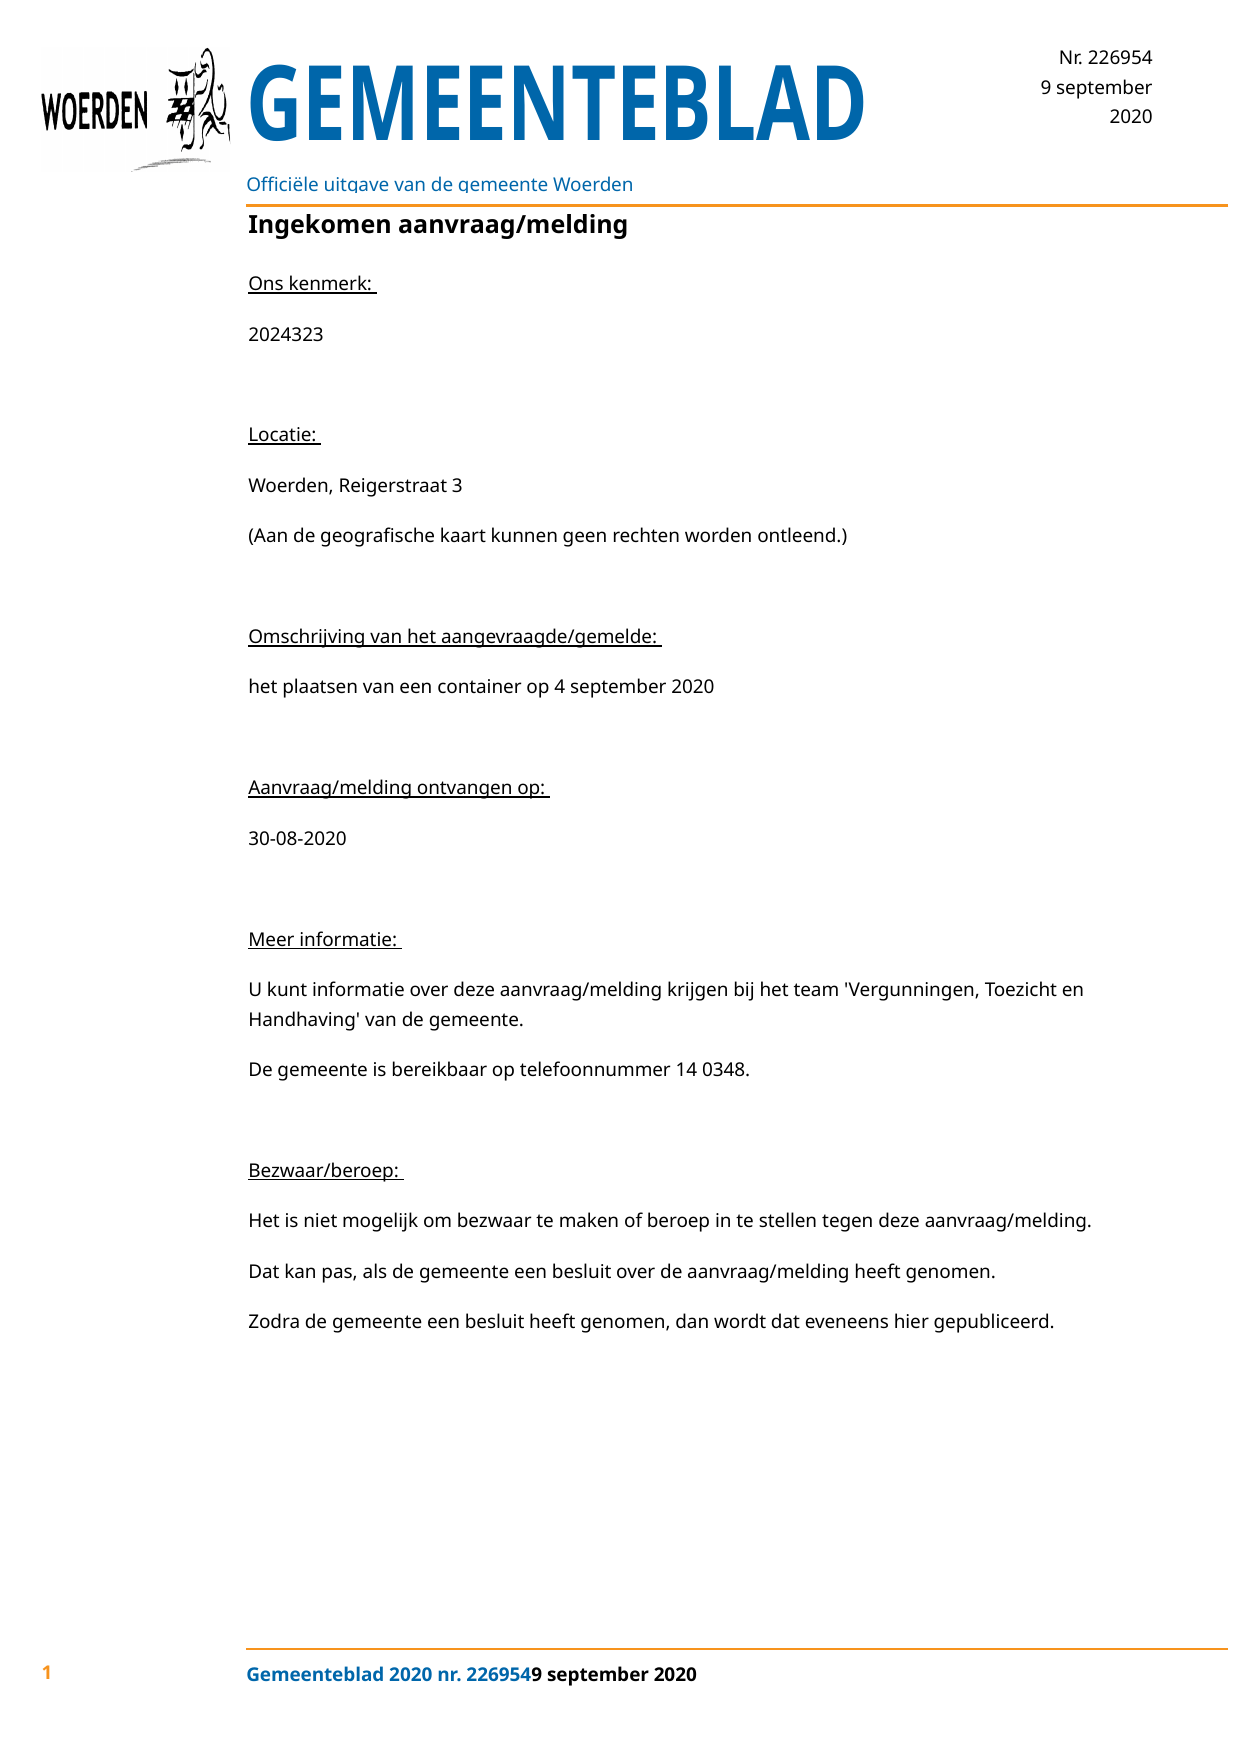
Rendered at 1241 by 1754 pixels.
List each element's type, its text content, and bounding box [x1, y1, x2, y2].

picture [41, 47, 231, 172]
text 30-08-2020 [248, 825, 1152, 851]
text Bezwaar/beroep: [248, 1157, 1152, 1183]
text Het is niet mogelijk om bezwaar te maken of beroep in te stellen tegen deze aanvraag/melding. [248, 1207, 1152, 1233]
text Omschrijving van het aangevraagde/gemelde: [248, 623, 1152, 649]
text Aanvraag/melding ontvangen op: [248, 774, 1152, 800]
text 2024323 [248, 321, 1152, 346]
text Woerden, Reigerstraat 3 [248, 472, 1152, 498]
text U kunt informatie over deze aanvraag/melding krijgen bij het team 'Vergunningen, Toezicht en Handhaving' van de gemeente. [248, 976, 1152, 1031]
text Ingekomen aanvraag/melding [248, 207, 1152, 241]
text Locatie: [248, 422, 1152, 447]
text het plaatsen van een container op 4 september 2020 [248, 674, 1152, 699]
text (Aan de geografische kaart kunnen geen rechten worden ontleend.) [248, 522, 1152, 548]
text Ons kenmerk: [248, 270, 1152, 296]
text Meer informatie: [248, 926, 1152, 951]
text Dat kan pas, als de gemeente een besluit over de aanvraag/melding heeft genomen. [248, 1258, 1152, 1283]
text Zodra de gemeente een besluit heeft genomen, dan wordt dat eveneens hier gepubliceerd. [248, 1308, 1152, 1334]
text De gemeente is bereikbaar op telefoonnummer 14 0348. [248, 1056, 1152, 1082]
